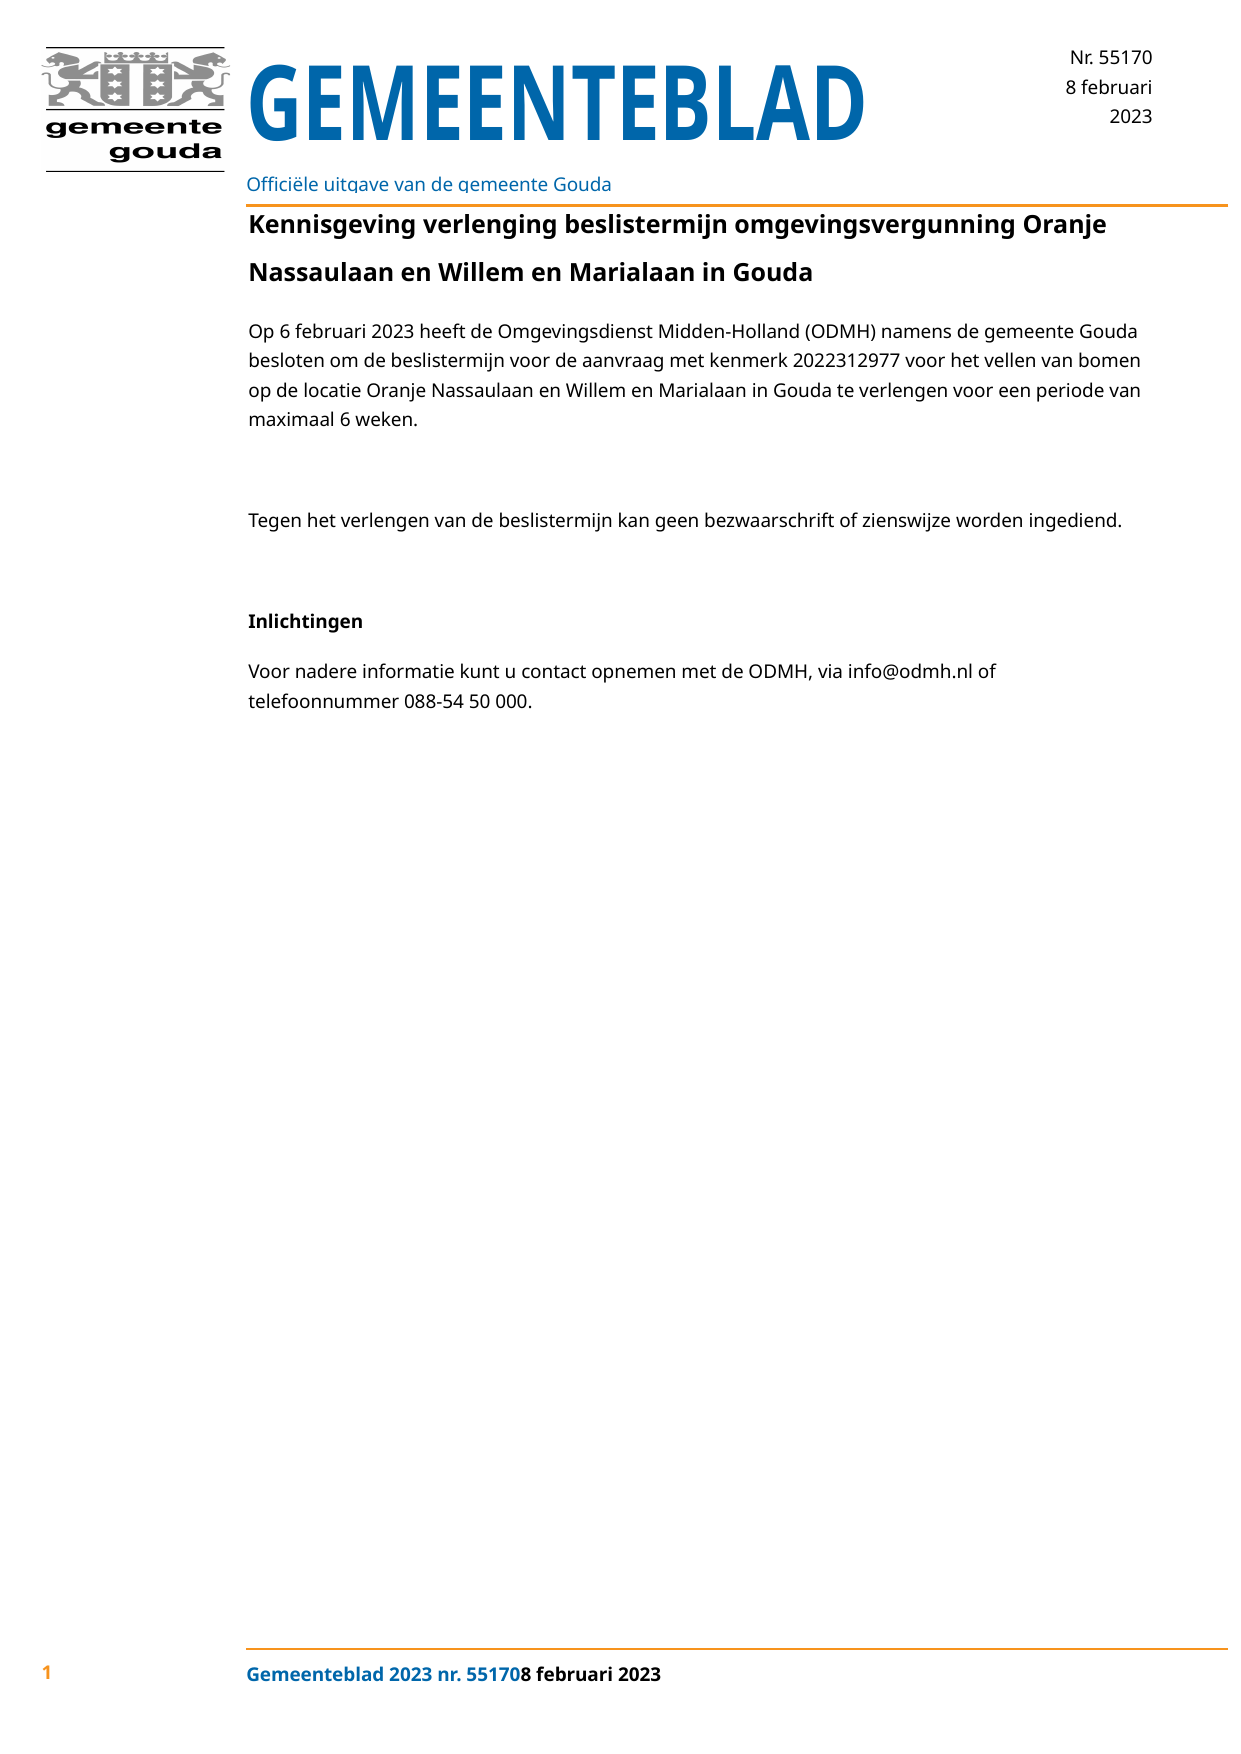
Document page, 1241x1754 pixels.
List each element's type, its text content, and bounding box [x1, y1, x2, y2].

text Inlichtingen [248, 608, 1152, 634]
text Kennisgeving verlenging beslistermijn omgevingsvergunning Oranje Nassaulaan en Willem en Marialaan in Gouda [248, 207, 1152, 288]
text Voor nadere informatie kunt u contact opnemen met de ODMH, via info@odmh.nl of telefoonnummer 088-54 50 000. [248, 659, 1152, 714]
text Tegen het verlengen van de beslistermijn kan geen bezwaarschrift of zienswijze worden ingediend. [248, 507, 1152, 533]
picture [41, 47, 231, 172]
text Op 6 februari 2023 heeft de Omgevingsdienst Midden-Holland (ODMH) namens de gemeente Gouda besloten om de beslistermijn voor de aanvraag met kenmerk 2022312977 voor het vellen van bomen op de locatie Oranje Nassaulaan en Willem en Marialaan in Gouda te verlengen voor een periode van maximaal 6 weken. [248, 318, 1152, 432]
